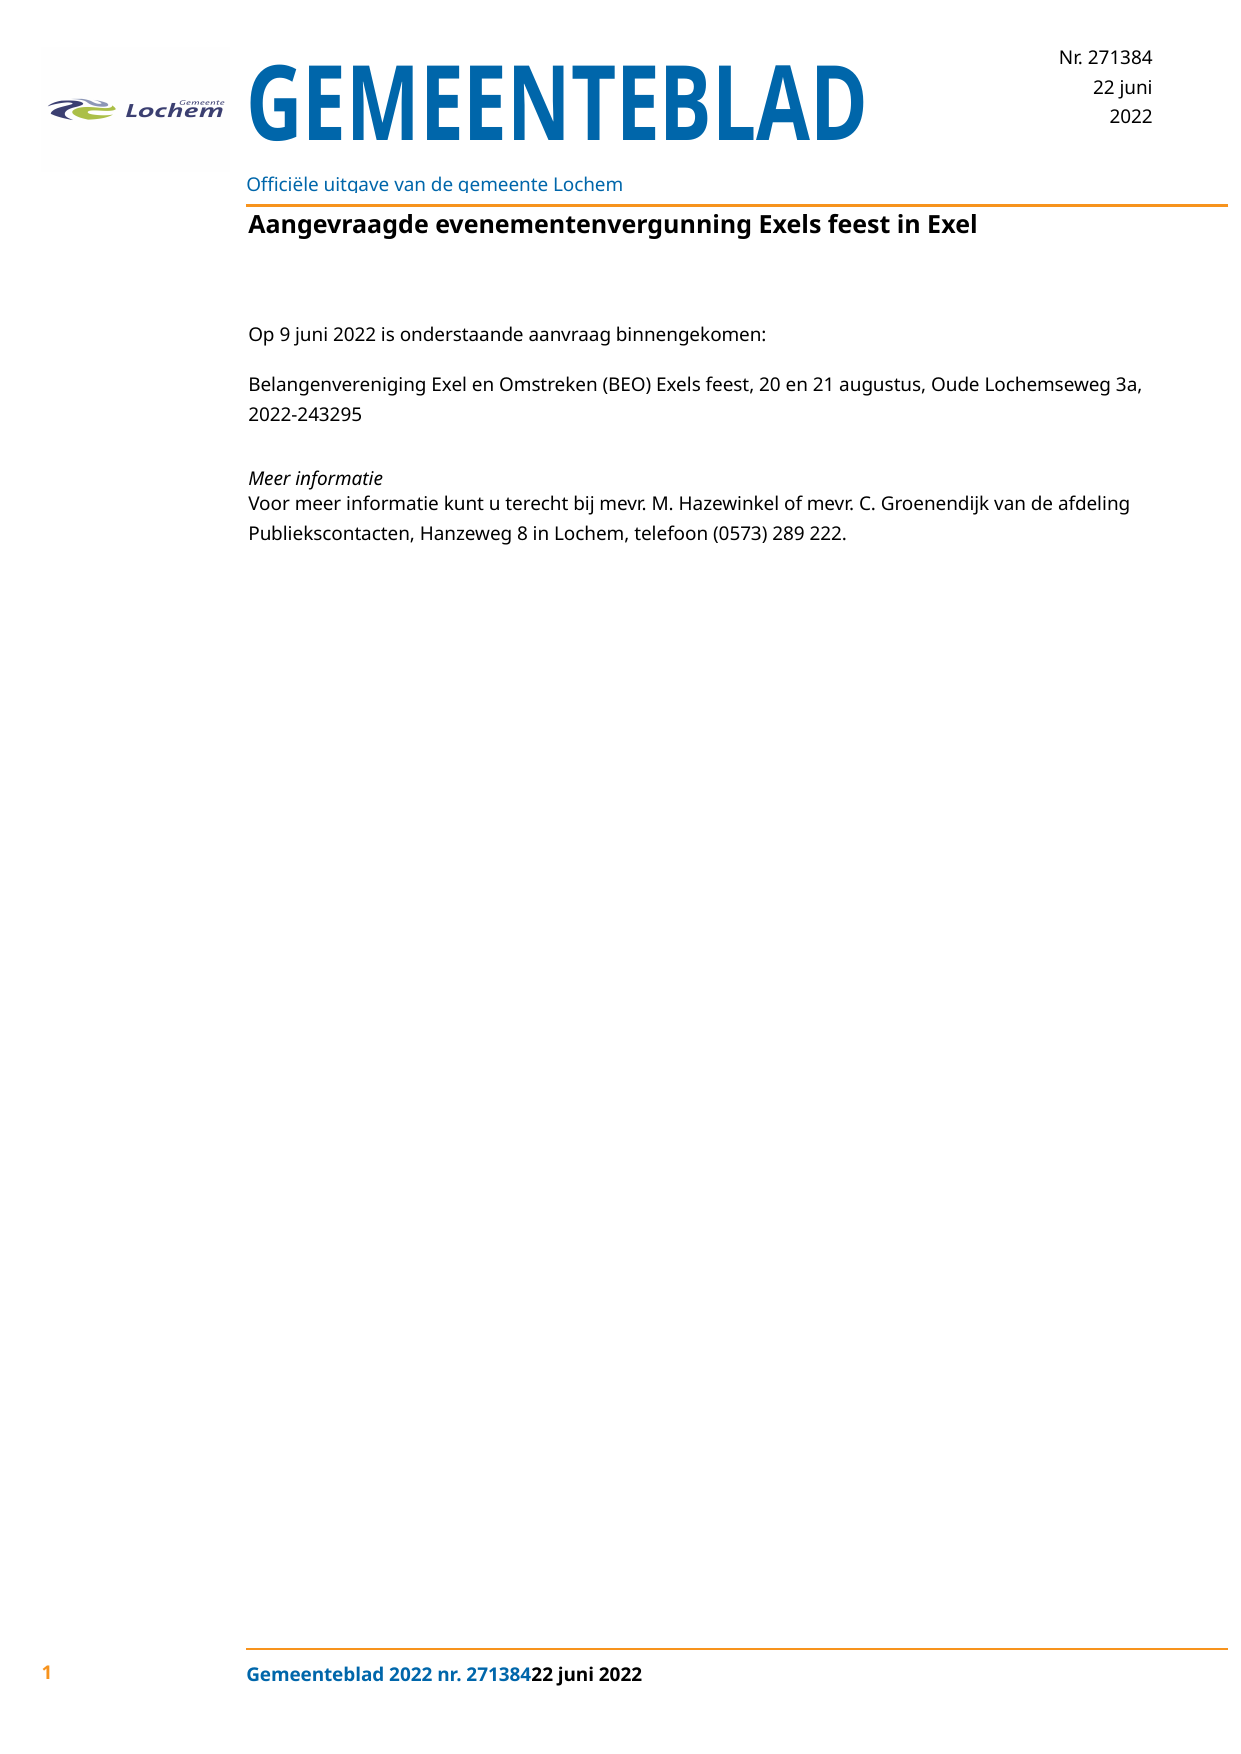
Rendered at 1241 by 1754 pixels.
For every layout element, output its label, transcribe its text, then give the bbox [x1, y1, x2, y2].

text Aangevraagde evenementenvergunning Exels feest in Exel [248, 207, 1152, 241]
text Meer informatie [248, 465, 1152, 490]
picture [41, 47, 231, 172]
text Op 9 juni 2022 is onderstaande aanvraag binnengekomen: [248, 321, 1152, 346]
text Voor meer informatie kunt u terecht bij mevr. M. Hazewinkel of mevr. C. Groenendijk van de afdeling Publiekscontacten, Hanzeweg 8 in Lochem, telefoon (0573) 289 222. [248, 490, 1152, 546]
text Belangenvereniging Exel en Omstreken (BEO) Exels feest, 20 en 21 augustus, Oude Lochemseweg 3a, 2022-243295 [248, 371, 1152, 426]
